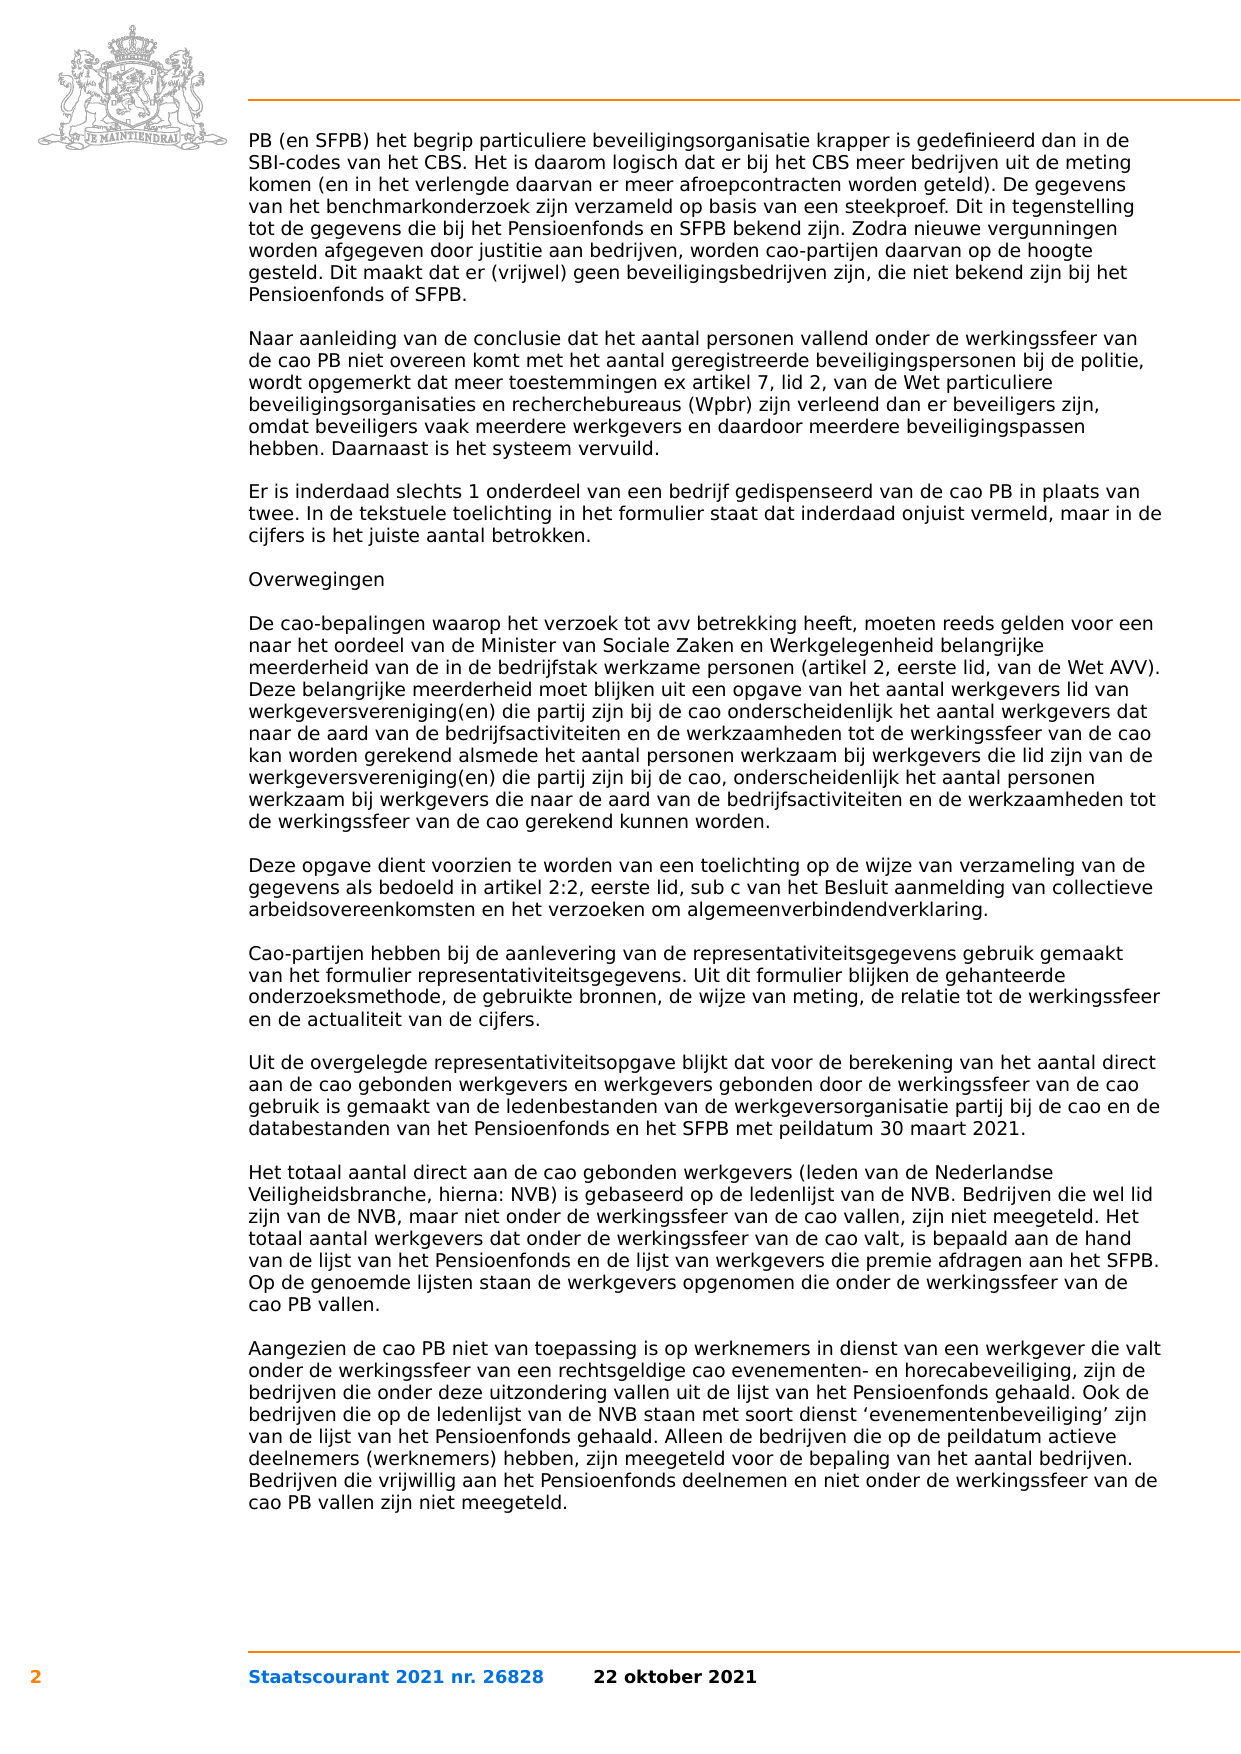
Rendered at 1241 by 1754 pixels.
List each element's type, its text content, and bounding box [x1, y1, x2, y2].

text Aangezien de cao PB niet van toepassing is op werknemers in dienst van een werkgever die valt onder de werkingssfeer van een rechtsgeldige cao evenementen- en horecabeveiliging, zijn de bedrijven die onder deze uitzondering vallen uit de lijst van het Pensioenfonds gehaald. Ook de bedrijven die op de ledenlijst van de NVB staan met soort dienst ‘evenementenbeveiliging’ zijn van de lijst van het Pensioenfonds gehaald. Alleen de bedrijven die op de peildatum actieve deelnemers (werknemers) hebben, zijn meegeteld voor de bepaling van het aantal bedrijven. Bedrijven die vrijwillig aan het Pensioenfonds deelnemen en niet onder de werkingssfeer van de cao PB vallen zijn niet meegeteld. [248, 1338, 1163, 1514]
text PB (en SFPB) het begrip particuliere beveiligingsorganisatie krapper is gedefinieerd dan in de SBI-codes van het CBS. Het is daarom logisch dat er bij het CBS meer bedrijven uit de meting komen (en in het verlengde daarvan er meer afroepcontracten worden geteld). De gegevens van het benchmarkonderzoek zijn verzameld op basis van een steekproef. Dit in tegenstelling tot de gegevens die bij het Pensioenfonds en SFPB bekend zijn. Zodra nieuwe vergunningen worden afgegeven door justitie aan bedrijven, worden cao-partijen daarvan op de hoogte gesteld. Dit maakt dat er (vrijwel) geen beveiligingsbedrijven zijn, die niet bekend zijn bij het Pensioenfonds of SFPB. [248, 130, 1163, 306]
text Naar aanleiding van de conclusie dat het aantal personen vallend onder de werkingssfeer van de cao PB niet overeen komt met het aantal geregistreerde beveiligingspersonen bij de politie, wordt opgemerkt dat meer toestemmingen ex artikel 7, lid 2, van de Wet particuliere beveiligingsorganisaties en recherchebureaus (Wpbr) zijn verleend dan er beveiligers zijn, omdat beveiligers vaak meerdere werkgevers en daardoor meerdere beveiligingspassen hebben. Daarnaast is het systeem vervuild. [248, 328, 1163, 459]
text Deze opgave dient voorzien te worden van een toelichting op de wijze van verzameling van de gegevens als bedoeld in artikel 2:2, eerste lid, sub c van het Besluit aanmelding van collectieve arbeidsovereenkomsten en het verzoeken om algemeenverbindendverklaring. [248, 855, 1163, 921]
text De cao-bepalingen waarop het verzoek tot avv betrekking heeft, moeten reeds gelden voor een naar het oordeel van de Minister van Sociale Zaken en Werkgelegenheid belangrijke meerderheid van de in de bedrijfstak werkzame personen (artikel 2, eerste lid, van de Wet AVV). Deze belangrijke meerderheid moet blijken uit een opgave van het aantal werkgevers lid van werkgeversvereniging(en) die partij zijn bij de cao onderscheidenlijk het aantal werkgevers dat naar de aard van de bedrijfsactiviteiten en de werkzaamheden tot de werkingssfeer van de cao kan worden gerekend alsmede het aantal personen werkzaam bij werkgevers die lid zijn van de werkgeversvereniging(en) die partij zijn bij de cao, onderscheidenlijk het aantal personen werkzaam bij werkgevers die naar de aard van de bedrijfsactiviteiten en de werkzaamheden tot de werkingssfeer van de cao gerekend kunnen worden. [248, 613, 1163, 833]
text Cao-partijen hebben bij de aanlevering van de representativiteitsgegevens gebruik gemaakt van het formulier representativiteitsgegevens. Uit dit formulier blijken de gehanteerde onderzoeksmethode, de gebruikte bronnen, de wijze van meting, de relatie tot de werkingssfeer en de actualiteit van de cijfers. [248, 942, 1163, 1030]
text Overwegingen [248, 569, 1163, 591]
text Er is inderdaad slechts 1 onderdeel van een bedrijf gedispenseerd van de cao PB in plaats van twee. In de tekstuele toelichting in het formulier staat dat inderdaad onjuist vermeld, maar in de cijfers is het juiste aantal betrokken. [248, 481, 1163, 547]
picture [38, 25, 227, 150]
text Uit de overgelegde representativiteitsopgave blijkt dat voor de berekening van het aantal direct aan de cao gebonden werkgevers en werkgevers gebonden door de werkingssfeer van de cao gebruik is gemaakt van de ledenbestanden van de werkgeversorganisatie partij bij de cao en de databestanden van het Pensioenfonds en het SFPB met peildatum 30 maart 2021. [248, 1052, 1163, 1140]
text Het totaal aantal direct aan de cao gebonden werkgevers (leden van de Nederlandse Veiligheidsbranche, hierna: NVB) is gebaseerd op de ledenlijst van de NVB. Bedrijven die wel lid zijn van de NVB, maar niet onder de werkingssfeer van de cao vallen, zijn niet meegeteld. Het totaal aantal werkgevers dat onder de werkingssfeer van de cao valt, is bepaald aan de hand van de lijst van het Pensioenfonds en de lijst van werkgevers die premie afdragen aan het SFPB. Op de genoemde lijsten staan de werkgevers opgenomen die onder de werkingssfeer van de cao PB vallen. [248, 1162, 1163, 1316]
